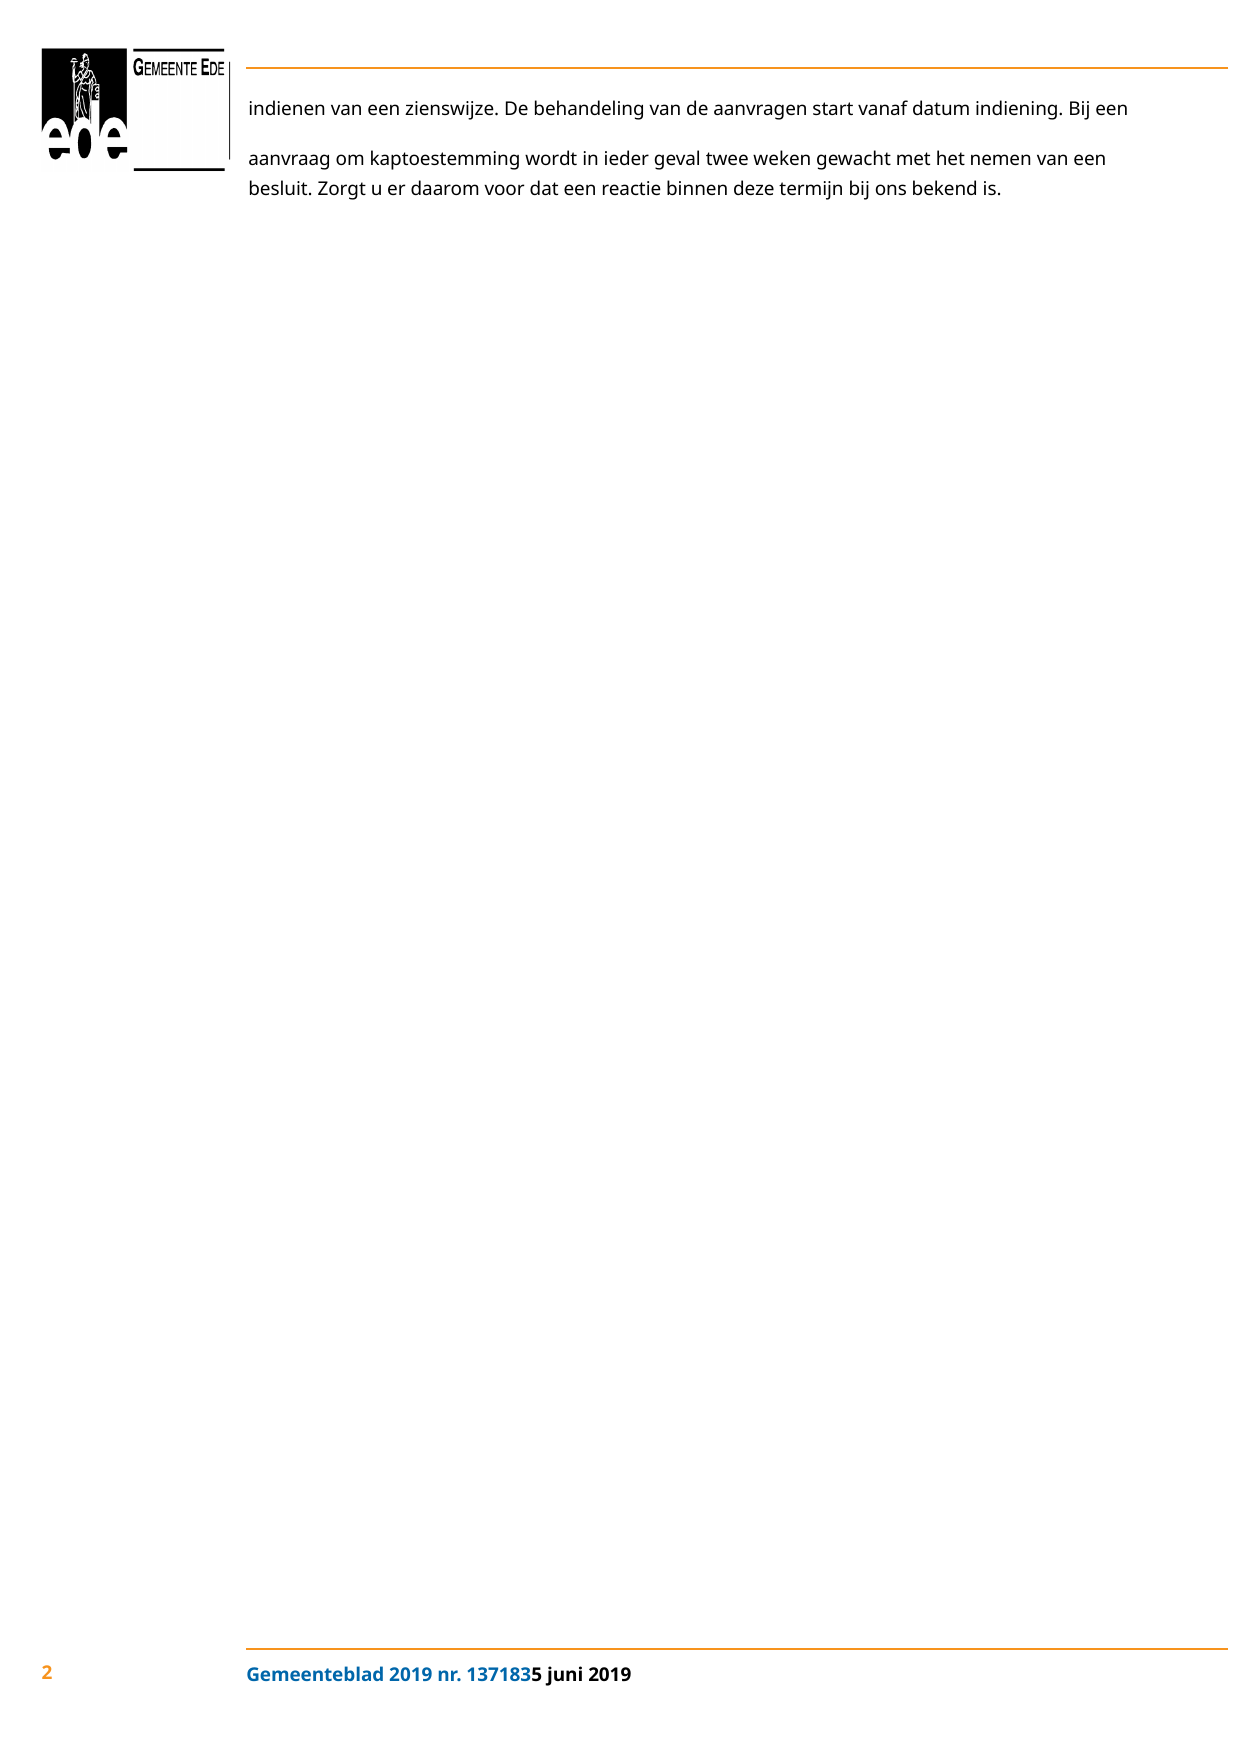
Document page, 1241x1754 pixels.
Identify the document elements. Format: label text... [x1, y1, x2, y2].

text aanvraag om kaptoestemming wordt in ieder geval twee weken gewacht met het nemen van een besluit. Zorgt u er daarom voor dat een reactie binnen deze termijn bij ons bekend is. [248, 145, 1152, 201]
text indienen van een zienswijze. De behandeling van de aanvragen start vanaf datum indiening. Bij een [248, 95, 1152, 121]
picture [41, 47, 231, 172]
